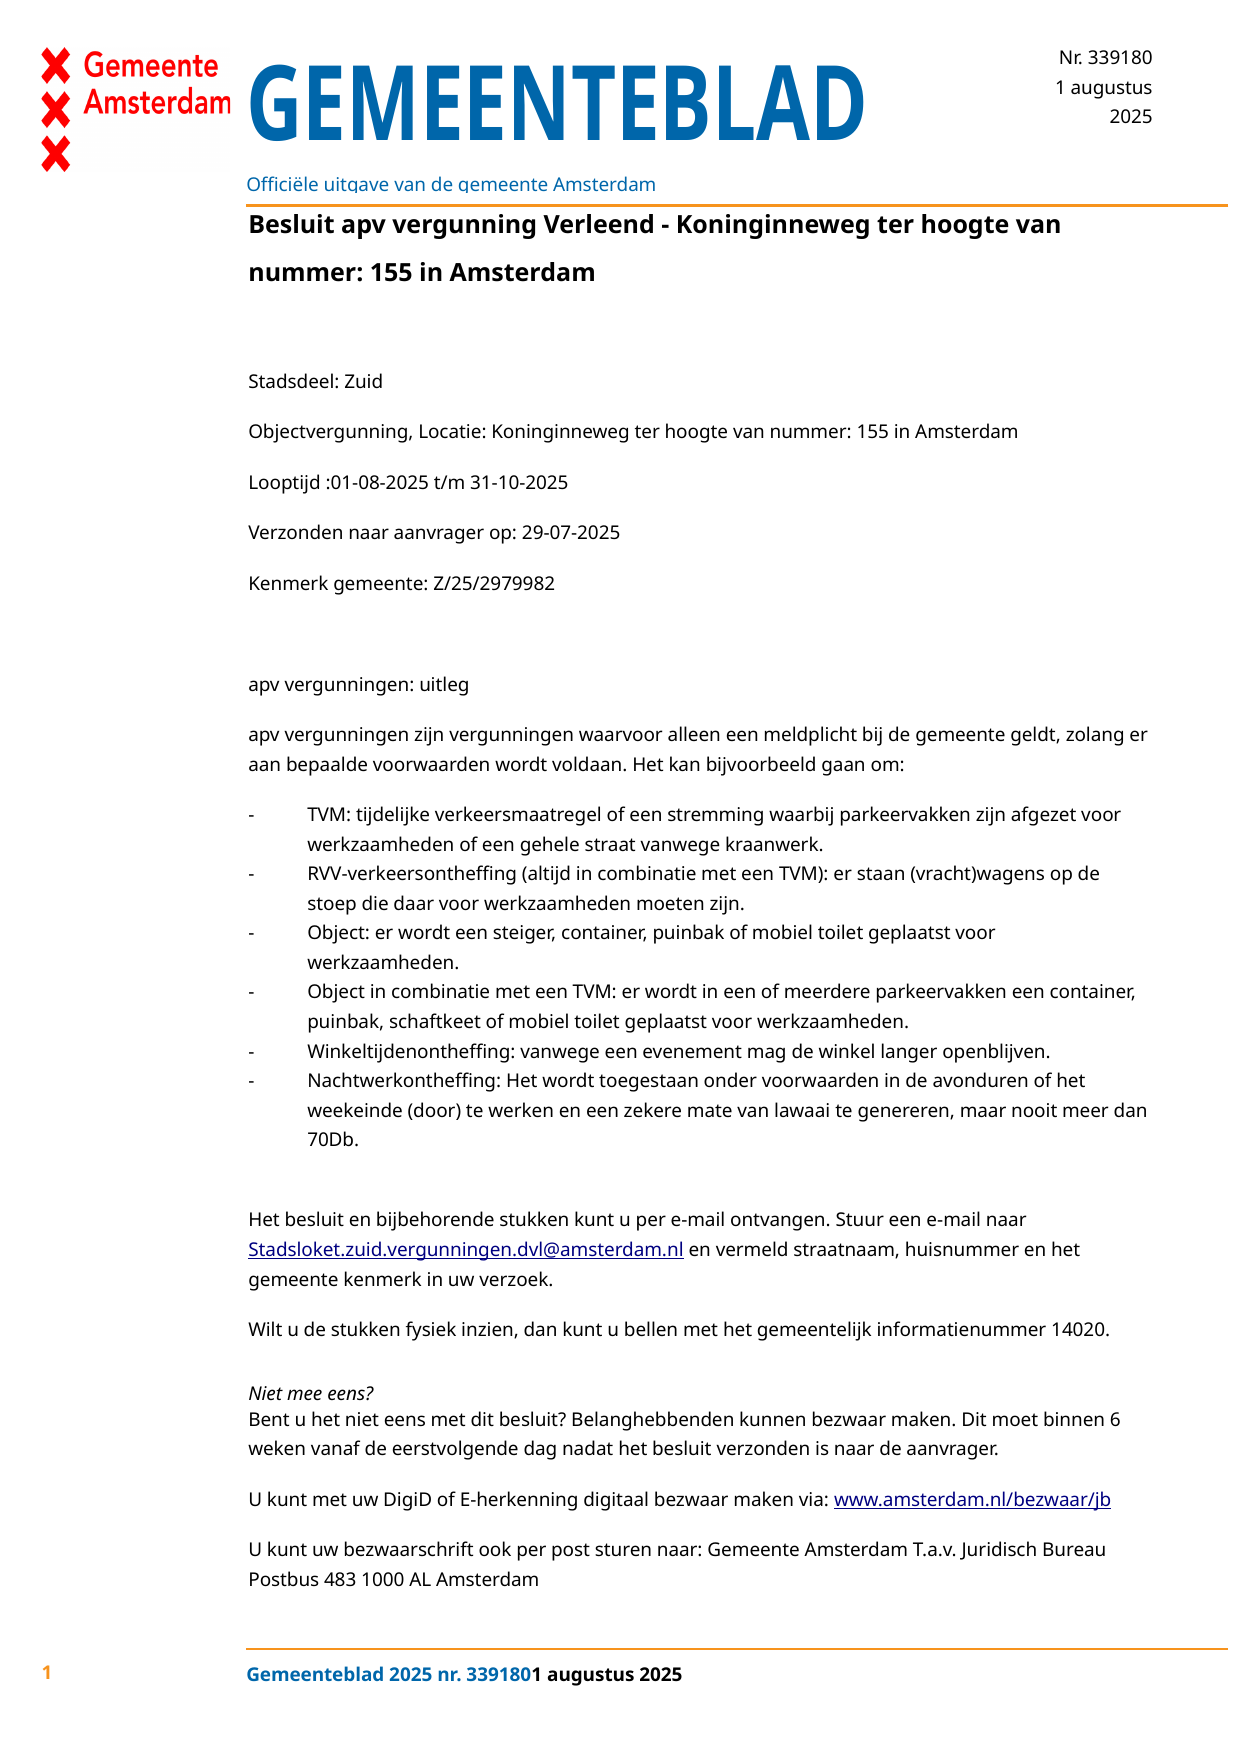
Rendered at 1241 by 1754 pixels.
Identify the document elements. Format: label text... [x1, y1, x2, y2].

text Het besluit en bijbehorende stukken kunt u per e-mail ontvangen. Stuur een e-mail naar Stadsloket.zuid.vergunningen.dvl@amsterdam.nl en vermeld straatnaam, huisnummer en het gemeente kenmerk in uw verzoek. [248, 1207, 1152, 1292]
text U kunt met uw DigiD of E-herkenning digitaal bezwaar maken via: www.amsterdam.nl/bezwaar/jb [248, 1486, 1152, 1512]
list Object: er wordt een steiger, container, puinbak of mobiel toilet geplaatst voor werkzaamheden. [248, 919, 1152, 975]
list Winkeltijdenontheffing: vanwege een evenement mag de winkel langer openblijven. [248, 1038, 1152, 1064]
text U kunt uw bezwaarschrift ook per post sturen naar: Gemeente Amsterdam T.a.v. Juridisch Bureau Postbus 483 1000 AL Amsterdam [248, 1536, 1152, 1592]
picture [41, 47, 231, 172]
list TVM: tijdelijke verkeersmaatregel of een stremming waarbij parkeervakken zijn afgezet voor werkzaamheden of een gehele straat vanwege kraanwerk. [248, 801, 1152, 857]
text Bent u het niet eens met dit besluit? Belanghebbenden kunnen bezwaar maken. Dit moet binnen 6 weken vanaf de eerstvolgende dag nadat het besluit verzonden is naar de aanvrager. [248, 1406, 1152, 1461]
text Besluit apv vergunning Verleend - Koninginneweg ter hoogte van nummer: 155 in Amsterdam [248, 207, 1152, 288]
text Looptijd :01-08-2025 t/m 31-10-2025 [248, 469, 1152, 495]
text apv vergunningen: uitleg [248, 671, 1152, 697]
text Kenmerk gemeente: Z/25/2979982 [248, 570, 1152, 596]
text Niet mee eens? [248, 1380, 1152, 1406]
list RVV-verkeersontheffing (altijd in combinatie met een TVM): er staan (vracht)wagens op de stoep die daar voor werkzaamheden moeten zijn. [248, 860, 1152, 916]
text apv vergunningen zijn vergunningen waarvoor alleen een meldplicht bij de gemeente geldt, zolang er aan bepaalde voorwaarden wordt voldaan. Het kan bijvoorbeeld gaan om: [248, 721, 1152, 777]
list Nachtwerkontheffing: Het wordt toegestaan onder voorwaarden in de avonduren of het weekeinde (door) te werken en een zekere mate van lawaai te genereren, maar nooit meer dan 70Db. [248, 1067, 1152, 1152]
text Stadsdeel: Zuid [248, 368, 1152, 394]
list Object in combinatie met een TVM: er wordt in een of meerdere parkeervakken een container, puinbak, schaftkeet of mobiel toilet geplaatst voor werkzaamheden. [248, 979, 1152, 1034]
text Wilt u de stukken fysiek inzien, dan kunt u bellen met het gemeentelijk informatienummer 14020. [248, 1316, 1152, 1342]
text Verzonden naar aanvrager op: 29-07-2025 [248, 519, 1152, 545]
text Objectvergunning, Locatie: Koninginneweg ter hoogte van nummer: 155 in Amsterdam [248, 419, 1152, 444]
